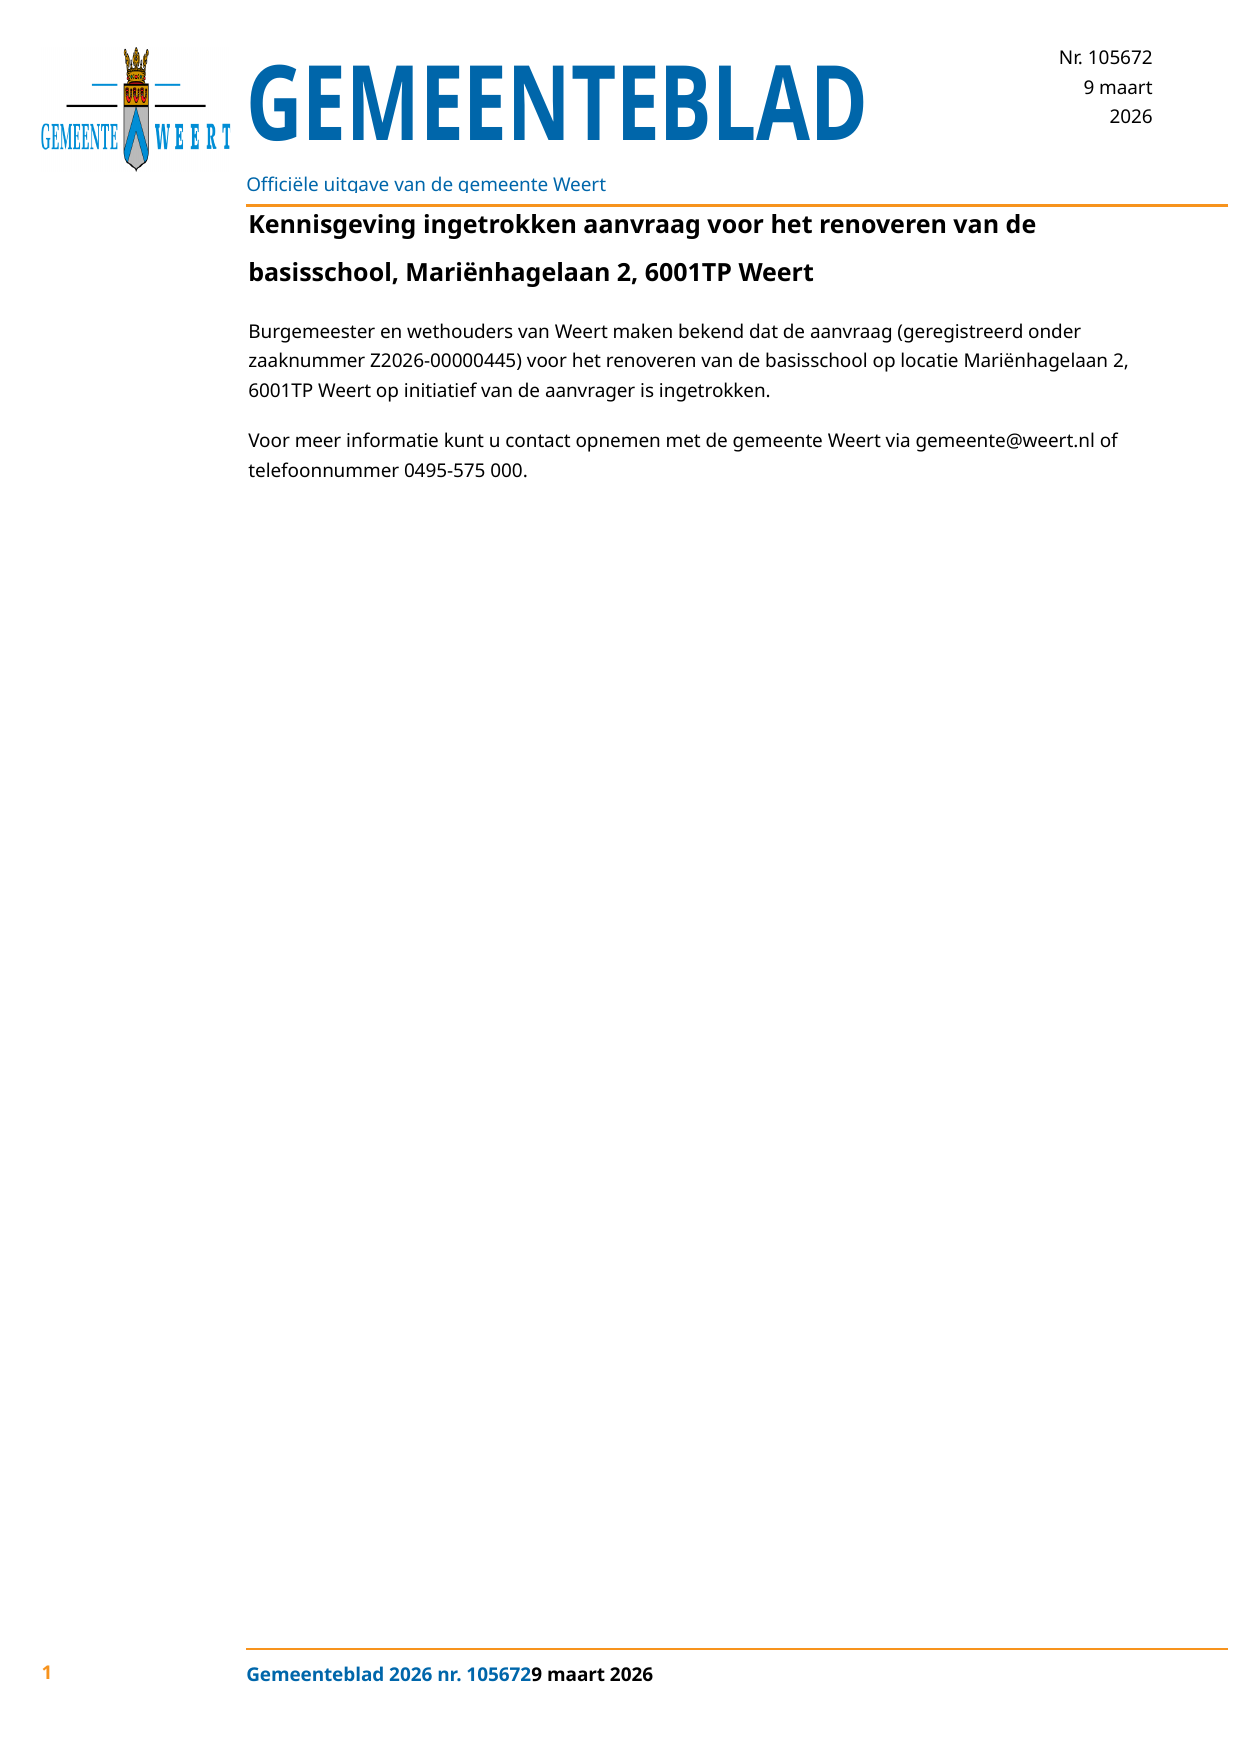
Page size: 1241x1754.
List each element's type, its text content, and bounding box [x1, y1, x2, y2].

text Kennisgeving ingetrokken aanvraag voor het renoveren van de basisschool, Mariënhagelaan 2, 6001TP Weert [248, 207, 1152, 288]
text Burgemeester en wethouders van Weert maken bekend dat de aanvraag (geregistreerd onder zaaknummer Z2026-00000445) voor het renoveren van de basisschool op locatie Mariënhagelaan 2, 6001TP Weert op initiatief van de aanvrager is ingetrokken. [248, 318, 1152, 403]
picture [41, 47, 231, 172]
text Voor meer informatie kunt u contact opnemen met de gemeente Weert via gemeente@weert.nl of telefoonnummer 0495-575 000. [248, 427, 1152, 483]
